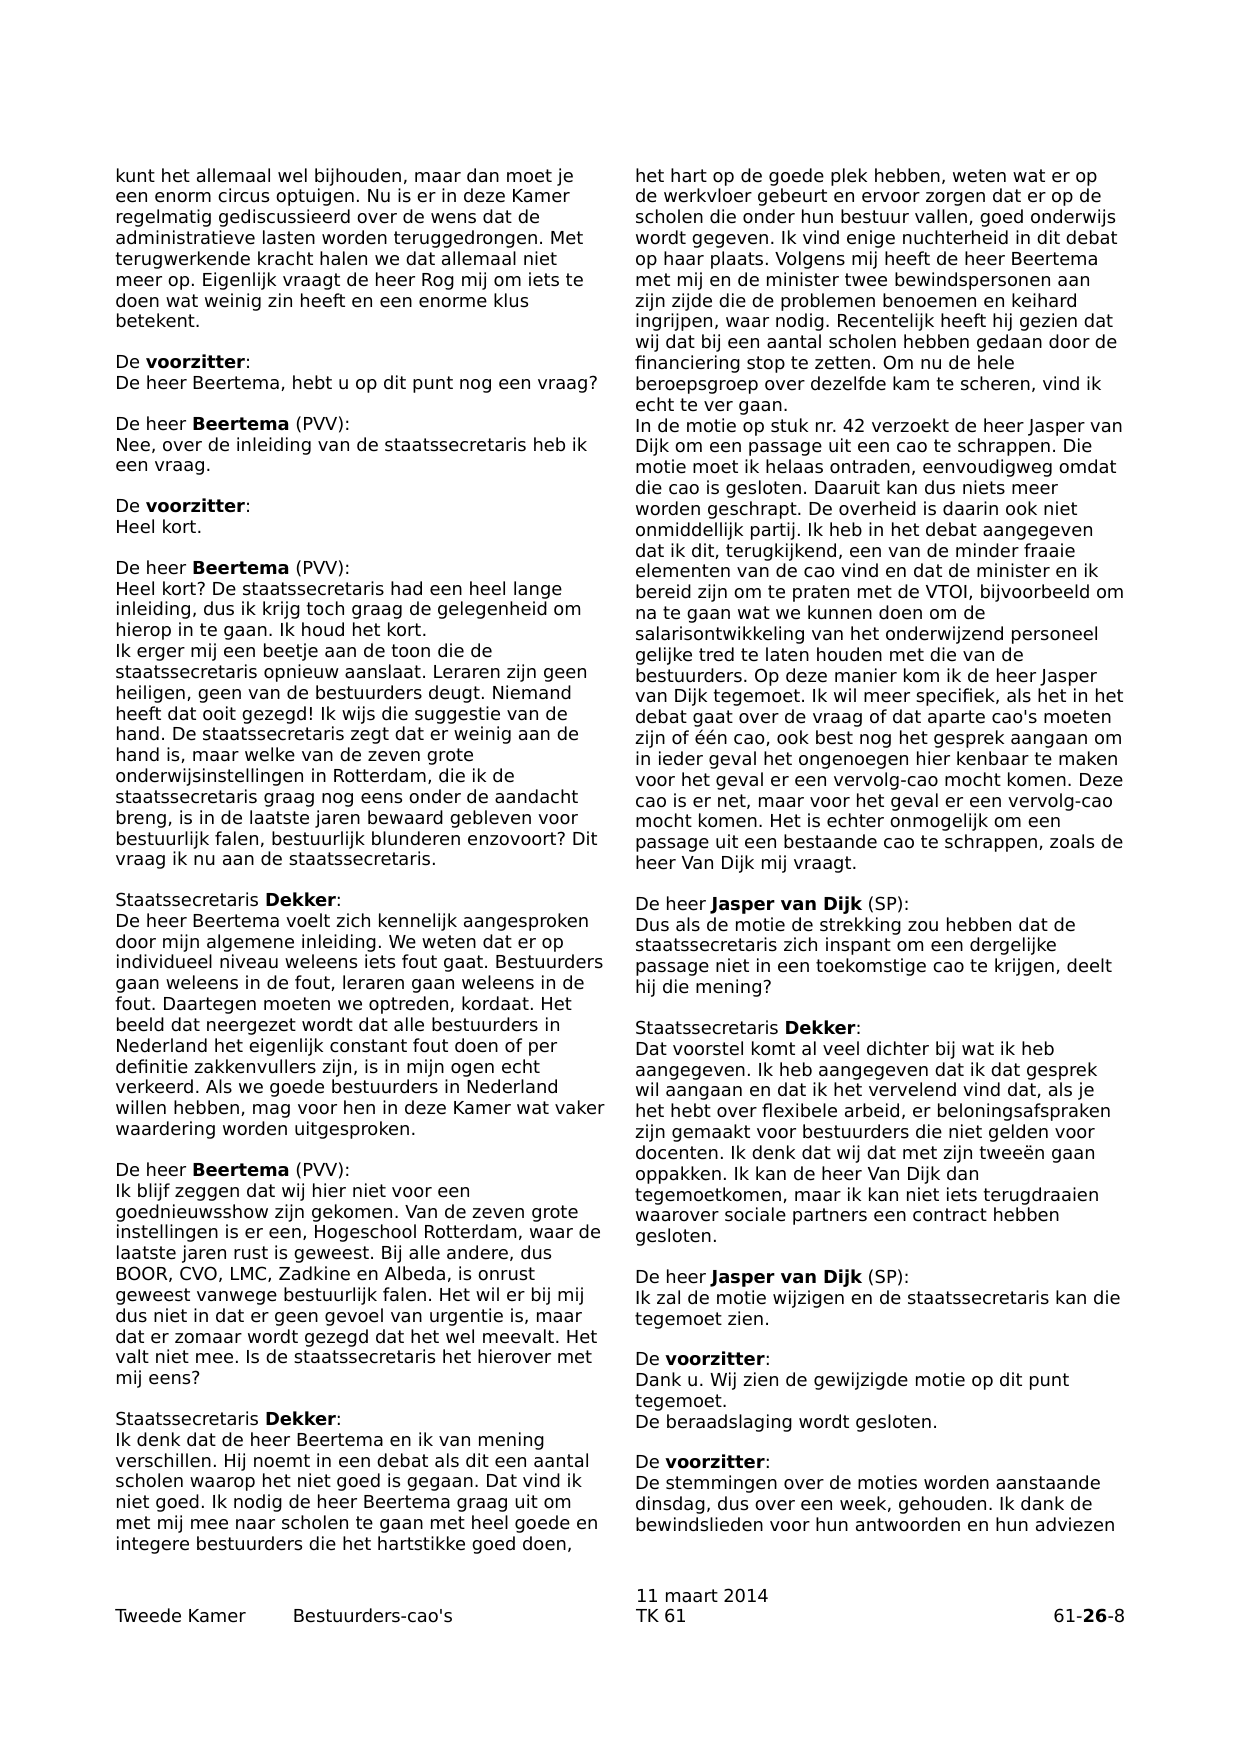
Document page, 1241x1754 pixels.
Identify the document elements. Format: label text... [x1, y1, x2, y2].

text Staatssecretaris Dekker: [635, 1018, 1125, 1038]
text Dank u. Wij zien de gewijzigde motie op dit punt tegemoet. [635, 1370, 1125, 1412]
text Ik erger mij een beetje aan de toon die de staatssecretaris opnieuw aanslaat. Leraren zijn geen heiligen, geen van de bestuurders deugt. Niemand heeft dat ooit gezegd! Ik wijs die suggestie van de hand. De staatssecretaris zegt dat er weinig aan de hand is, maar welke van de zeven grote onderwijsinstellingen in Rotterdam, die ik de staatssecretaris graag nog eens onder de aandacht breng, is in de laatste jaren bewaard gebleven voor bestuurlijk falen, bestuurlijk blunderen enzovoort? Dit vraag ik nu aan de staatssecretaris. [115, 641, 605, 870]
text Staatssecretaris Dekker: [115, 890, 605, 911]
text De stemmingen over de moties worden aanstaande dinsdag, dus over een week, gehouden. Ik dank de bewindslieden voor hun antwoorden en hun adviezen [635, 1473, 1125, 1536]
text De heer Beertema voelt zich kennelijk aangesproken door mijn algemene inleiding. We weten dat er op individueel niveau weleens iets fout gaat. Bestuurders gaan weleens in de fout, leraren gaan weleens in de fout. Daartegen moeten we optreden, kordaat. Het beeld dat neergezet wordt dat alle bestuurders in Nederland het eigenlijk constant fout doen of per definitie zakkenvullers zijn, is in mijn ogen echt verkeerd. Als we goede bestuurders in Nederland willen hebben, mag voor hen in deze Kamer wat vaker waardering worden uitgesproken. [115, 911, 605, 1140]
text Ik denk dat de heer Beertema en ik van mening verschillen. Hij noemt in een debat als dit een aantal scholen waarop het niet goed is gegaan. Dat vind ik niet goed. Ik nodig de heer Beertema graag uit om met mij mee naar scholen te gaan met heel goede en integere bestuurders die het hartstikke goed doen, [115, 1429, 605, 1554]
text Dus als de motie de strekking zou hebben dat de staatssecretaris zich inspant om een dergelijke passage niet in een toekomstige cao te krijgen, deelt hij die mening? [635, 914, 1125, 998]
text De heer Beertema (PVV): [115, 413, 605, 434]
text De heer Jasper van Dijk (SP): [635, 1267, 1125, 1287]
text De voorzitter: [635, 1452, 1125, 1473]
text Staatssecretaris Dekker: [115, 1409, 605, 1429]
text Ik blijf zeggen dat wij hier niet voor een goednieuwsshow zijn gekomen. Van de zeven grote instellingen is er een, Hogeschool Rotterdam, waar de laatste jaren rust is geweest. Bij alle andere, dus BOOR, CVO, LMC, Zadkine en Albeda, is onrust geweest vanwege bestuurlijk falen. Het wil er bij mij dus niet in dat er geen gevoel van urgentie is, maar dat er zomaar wordt gezegd dat het wel meevalt. Het valt niet mee. Is de staatssecretaris het hierover met mij eens? [115, 1181, 605, 1389]
text Dat voorstel komt al veel dichter bij wat ik heb aangegeven. Ik heb aangegeven dat ik dat gesprek wil aangaan en dat ik het vervelend vind dat, als je het hebt over flexibele arbeid, er beloningsafspraken zijn gemaakt voor bestuurders die niet gelden voor docenten. Ik denk dat wij dat met zijn tweeën gaan oppakken. Ik kan de heer Van Dijk dan tegemoetkomen, maar ik kan niet iets terugdraaien waarover sociale partners een contract hebben gesloten. [635, 1038, 1125, 1247]
text kunt het allemaal wel bijhouden, maar dan moet je een enorm circus optuigen. Nu is er in deze Kamer regelmatig gediscussieerd over de wens dat de administratieve lasten worden teruggedrongen. Met terugwerkende kracht halen we dat allemaal niet meer op. Eigenlijk vraagt de heer Rog mij om iets te doen wat weinig zin heeft en een enorme klus betekent. [115, 165, 605, 332]
text Ik zal de motie wijzigen en de staatssecretaris kan die tegemoet zien. [635, 1287, 1125, 1329]
text De voorzitter: [115, 496, 605, 517]
text De voorzitter: [635, 1349, 1125, 1370]
text De heer Beertema (PVV): [115, 557, 605, 578]
text Nee, over de inleiding van de staatssecretaris heb ik een vraag. [115, 434, 605, 476]
text het hart op de goede plek hebben, weten wat er op de werkvloer gebeurt en ervoor zorgen dat er op de scholen die onder hun bestuur vallen, goed onderwijs wordt gegeven. Ik vind enige nuchterheid in dit debat op haar plaats. Volgens mij heeft de heer Beertema met mij en de minister twee bewindspersonen aan zijn zijde die de problemen benoemen en keihard ingrijpen, waar nodig. Recentelijk heeft hij gezien dat wij dat bij een aantal scholen hebben gedaan door de financiering stop te zetten. Om nu de hele beroepsgroep over dezelfde kam te scheren, vind ik echt te ver gaan. [635, 165, 1125, 415]
text In de motie op stuk nr. 42 verzoekt de heer Jasper van Dijk om een passage uit een cao te schrappen. Die motie moet ik helaas ontraden, eenvoudigweg omdat die cao is gesloten. Daaruit kan dus niets meer worden geschrapt. De overheid is daarin ook niet onmiddellijk partij. Ik heb in het debat aangegeven dat ik dit, terugkijkend, een van de minder fraaie elementen van de cao vind en dat de minister en ik bereid zijn om te praten met de VTOI, bijvoorbeeld om na te gaan wat we kunnen doen om de salarisontwikkeling van het onderwijzend personeel gelijke tred te laten houden met die van de bestuurders. Op deze manier kom ik de heer Jasper van Dijk tegemoet. Ik wil meer specifiek, als het in het debat gaat over de vraag of dat aparte cao's moeten zijn of één cao, ook best nog het gesprek aangaan om in ieder geval het ongenoegen hier kenbaar te maken voor het geval er een vervolg-cao mocht komen. Deze cao is er net, maar voor het geval er een vervolg-cao mocht komen. Het is echter onmogelijk om een passage uit een bestaande cao te schrappen, zoals de heer Van Dijk mij vraagt. [635, 415, 1125, 874]
text Heel kort? De staatssecretaris had een heel lange inleiding, dus ik krijg toch graag de gelegenheid om hierop in te gaan. Ik houd het kort. [115, 578, 605, 641]
text De beraadslaging wordt gesloten. [635, 1412, 1125, 1432]
text Heel kort. [115, 517, 605, 537]
text De heer Beertema, hebt u op dit punt nog een vraag? [115, 373, 605, 393]
text De heer Jasper van Dijk (SP): [635, 894, 1125, 914]
text De voorzitter: [115, 352, 605, 373]
text De heer Beertema (PVV): [115, 1160, 605, 1181]
